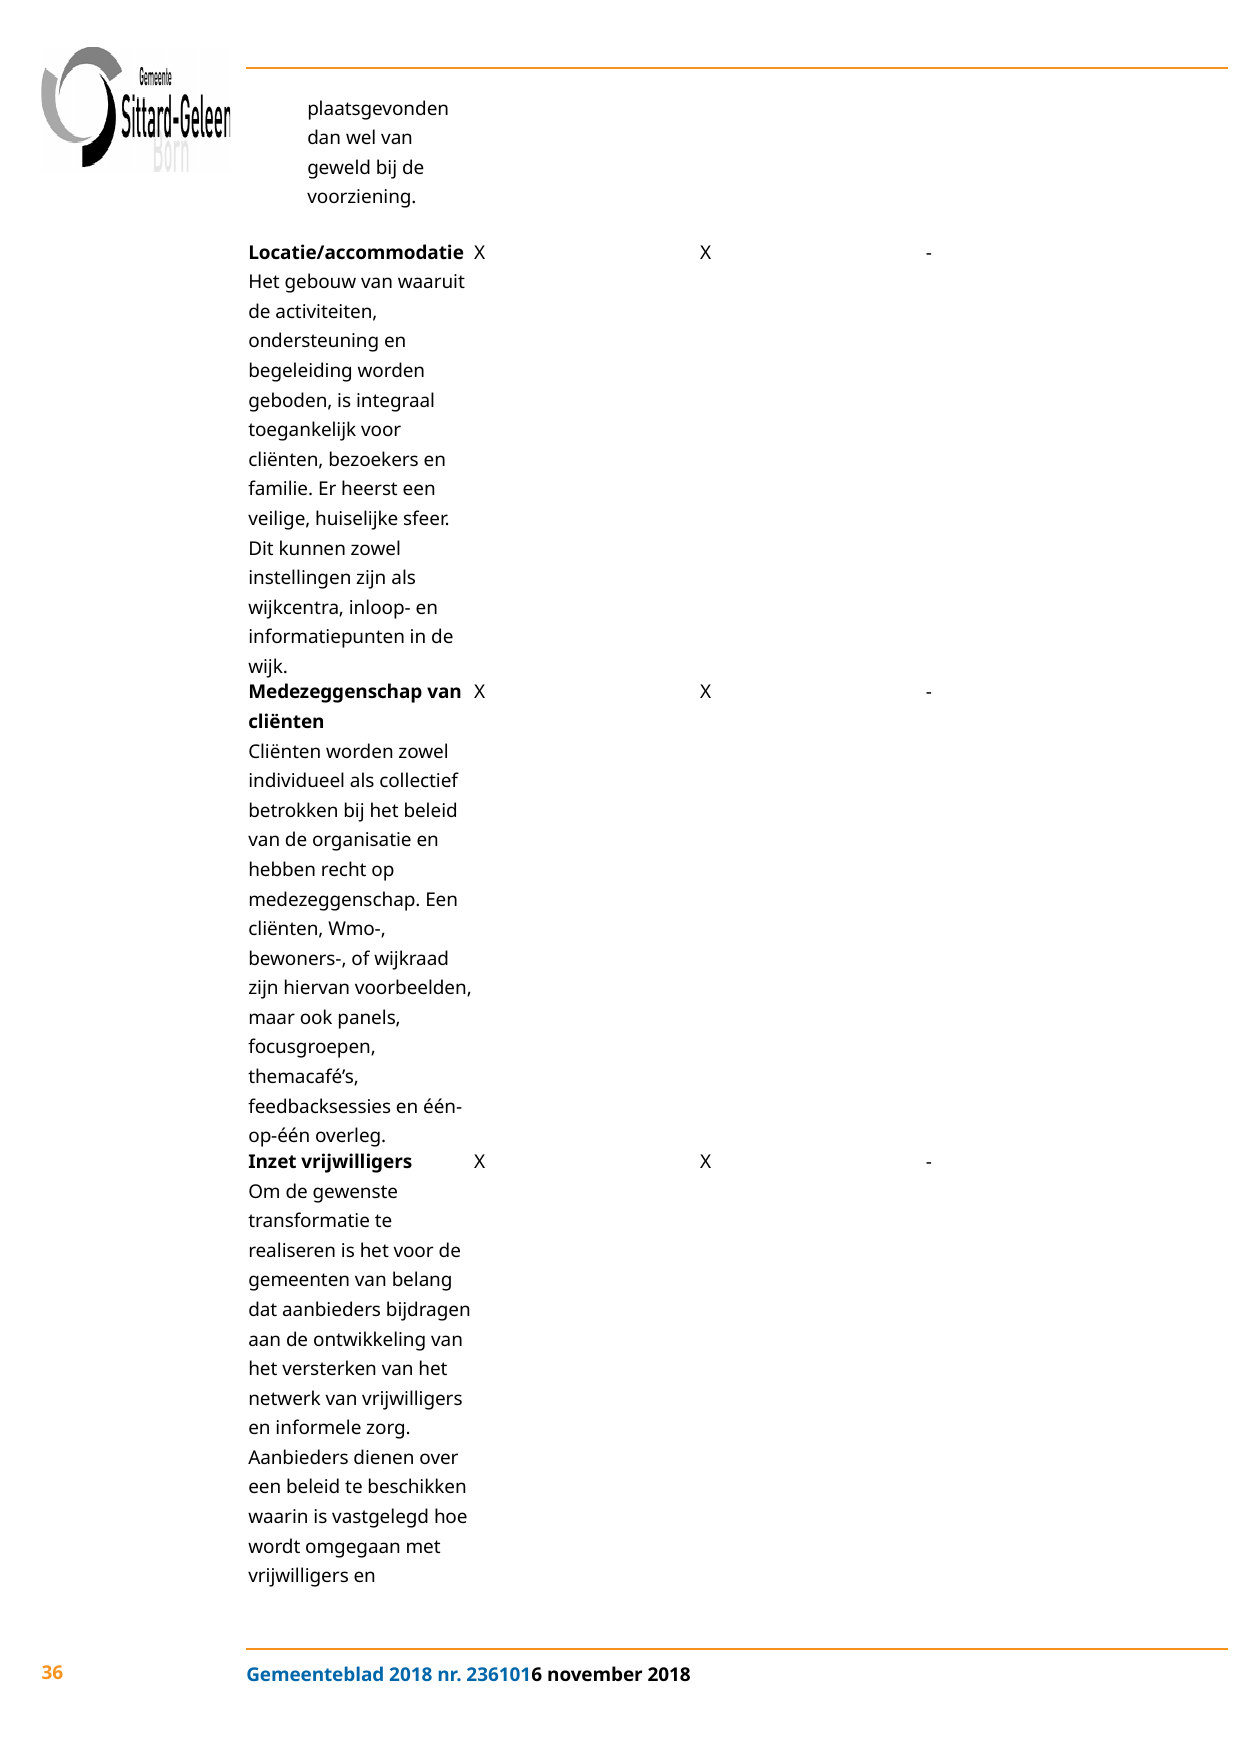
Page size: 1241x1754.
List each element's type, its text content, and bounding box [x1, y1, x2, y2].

table_cell X [700, 239, 926, 679]
table_cell X [700, 1148, 926, 1588]
table_cell Inzet vrijwilligers Om de gewenste transformatie te realiseren is het voor de gemeenten van belang dat aanbieders bijdragen aan de ontwikkeling van het versterken van het netwerk van vrijwilligers en informele zorg. Aanbieders dienen over een beleid te beschikken waarin is vastgelegd hoe wordt omgegaan met vrijwilligers en [248, 1148, 474, 1588]
table_cell plaatsgevonden dan wel van geweld bij de voorziening. [248, 95, 474, 239]
table_cell Medezeggenschap van cliënten Cliënten worden zowel individueel als collectief betrokken bij het beleid van de organisatie en hebben recht op medezeggenschap. Een cliënten, Wmo-, bewoners-, of wijkraad zijn hiervan voorbeelden, maar ook panels, focusgroepen, themacafé’s, feedbacksessies en één-op-één overleg. [248, 679, 474, 1148]
table_cell [474, 95, 700, 239]
table_cell - [926, 239, 1152, 679]
table_cell - [926, 679, 1152, 1148]
table_cell [700, 95, 926, 239]
table_cell X [474, 679, 700, 1148]
table_cell Locatie/accommodatie Het gebouw van waaruit de activiteiten, ondersteuning en begeleiding worden geboden, is integraal toegankelijk voor cliënten, bezoekers en familie. Er heerst een veilige, huiselijke sfeer. Dit kunnen zowel instellingen zijn als wijkcentra, inloop- en informatiepunten in de wijk. [248, 239, 474, 679]
table_cell X [700, 679, 926, 1148]
picture [41, 47, 231, 172]
table_cell - [926, 1148, 1152, 1588]
table_cell X [474, 1148, 700, 1588]
table_cell X [474, 239, 700, 679]
table_cell [926, 95, 1152, 239]
